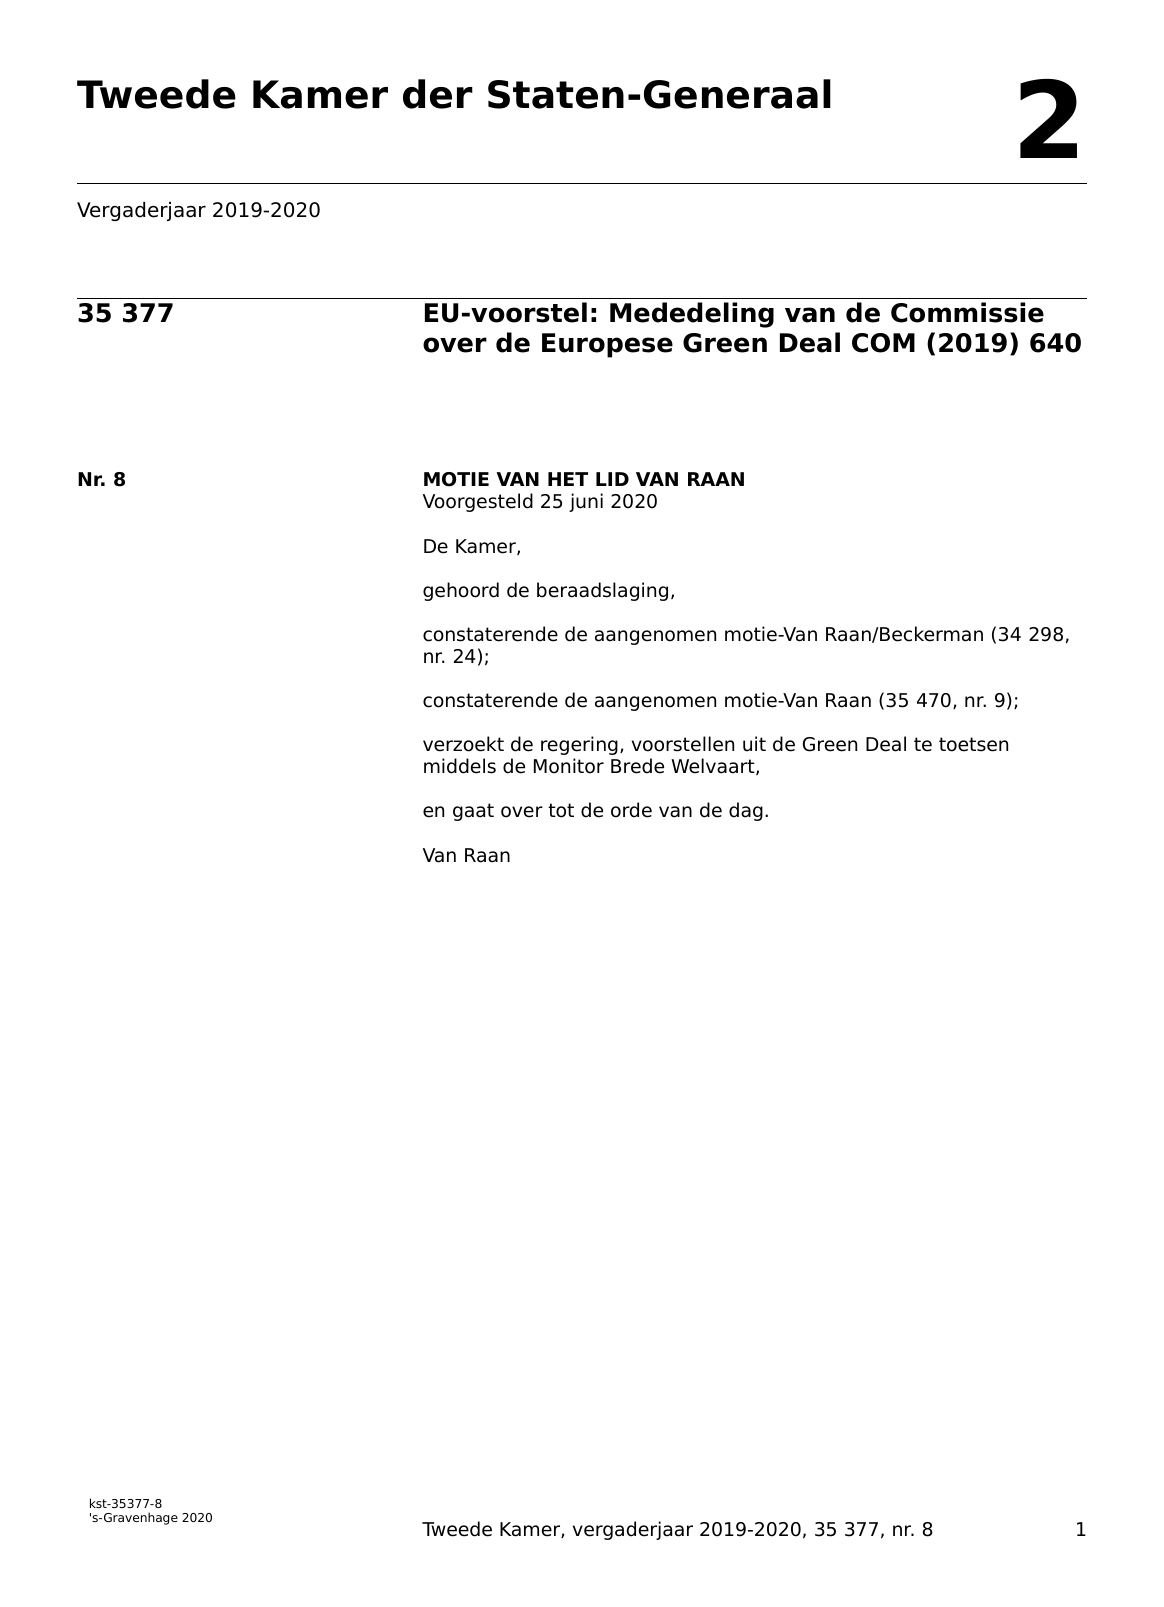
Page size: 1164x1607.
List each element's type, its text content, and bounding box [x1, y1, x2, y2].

subtitle Nr. 8 MOTIE VAN HET LID VAN RAAN [77, 469, 1087, 491]
text Van Raan [422, 844, 1087, 866]
text constaterende de aangenomen motie-Van Raan (35 470, nr. 9); [422, 690, 1087, 712]
table_header Tweede Kamer der Staten-Generaal [77, 59, 886, 183]
text De Kamer, [422, 536, 1087, 557]
text constaterende de aangenomen motie-Van Raan/Beckerman (34 298, nr. 24); [422, 624, 1087, 668]
table_header 2 [886, 59, 1087, 183]
text verzoekt de regering, voorstellen uit de Green Deal te toetsen middels de Monitor Brede Welvaart, [422, 734, 1087, 778]
subtitle 35 377 EU-voorstel: Mededeling van de Commissie over de Europese Green Deal COM (2019) 640 [77, 299, 1087, 358]
text en gaat over tot de orde van de dag. [422, 800, 1087, 822]
text gehoord de beraadslaging, [422, 580, 1087, 602]
table_cell Vergaderjaar 2019-2020 [77, 184, 1087, 298]
text kst-35377-8 [88, 1497, 323, 1511]
text 's-Gravenhage 2020 [88, 1511, 323, 1525]
text Voorgesteld 25 juni 2020 [422, 491, 1087, 513]
